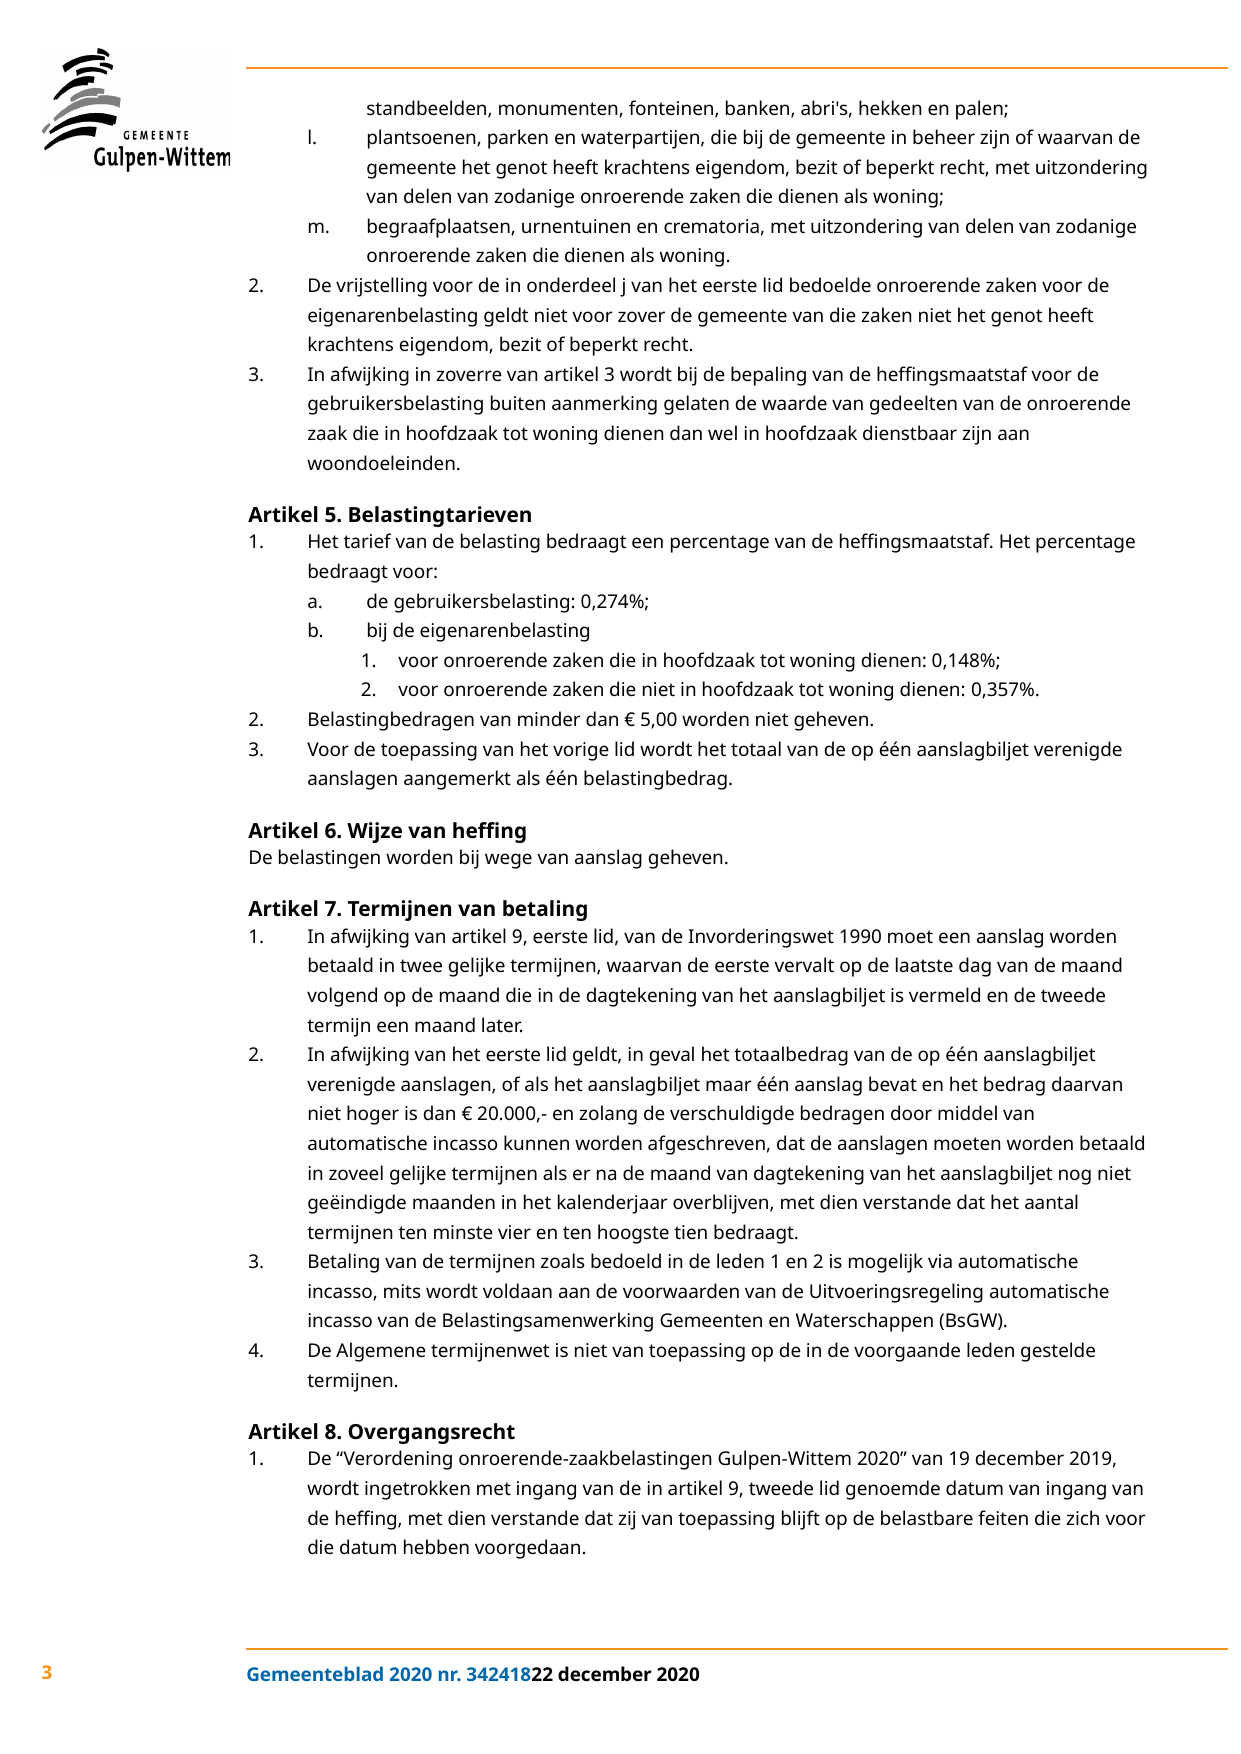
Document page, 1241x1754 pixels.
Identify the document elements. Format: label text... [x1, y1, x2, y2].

list voor onroerende zaken die niet in hoofdzaak tot woning dienen: 0,357%. [361, 677, 1152, 702]
list bij de eigenarenbelasting [307, 617, 1152, 643]
list De “Verordening onroerende-zaakbelastingen Gulpen-Wittem 2020” van 19 december 2019, wordt ingetrokken met ingang van de in artikel 9, tweede lid genoemde datum van ingang van de heffing, met dien verstande dat zij van toepassing blijft op de belastbare feiten die zich voor die datum hebben voorgedaan. [248, 1446, 1152, 1560]
list Het tarief van de belasting bedraagt een percentage van de heffingsmaatstaf. Het percentage bedraagt voor: [248, 529, 1152, 584]
list In afwijking van het eerste lid geldt, in geval het totaalbedrag van de op één aanslagbiljet verenigde aanslagen, of als het aanslagbiljet maar één aanslag bevat en het bedrag daarvan niet hoger is dan € 20.000,- en zolang de verschuldigde bedragen door middel van automatische incasso kunnen worden afgeschreven, dat de aanslagen moeten worden betaald in zoveel gelijke termijnen als er na de maand van dagtekening van het aanslagbiljet nog niet geëindigde maanden in het kalenderjaar overblijven, met dien verstande dat het aantal termijnen ten minste vier en ten hoogste tien bedraagt. [248, 1041, 1152, 1244]
list Belastingbedragen van minder dan € 5,00 worden niet geheven. [248, 706, 1152, 732]
list Betaling van de termijnen zoals bedoeld in de leden 1 en 2 is mogelijk via automatische incasso, mits wordt voldaan aan de voorwaarden van de Uitvoeringsregeling automatische incasso van de Belastingsamenwerking Gemeenten en Waterschappen (BsGW). [248, 1248, 1152, 1333]
list In afwijking in zoverre van artikel 3 wordt bij de bepaling van de heffingsmaatstaf voor de gebruikersbelasting buiten aanmerking gelaten de waarde van gedeelten van de onroerende zaak die in hoofdzaak tot woning dienen dan wel in hoofdzaak dienstbaar zijn aan woondoeleinden. [248, 361, 1152, 476]
list plantsoenen, parken en waterpartijen, die bij de gemeente in beheer zijn of waarvan de gemeente het genot heeft krachtens eigendom, bezit of beperkt recht, met uitzondering van delen van zodanige onroerende zaken die dienen als woning; [307, 124, 1152, 209]
list de gebruikersbelasting: 0,274%; [307, 588, 1152, 613]
text De belastingen worden bij wege van aanslag geheven. [248, 844, 1152, 870]
text Artikel 5. Belastingtarieven [248, 500, 1152, 529]
list Voor de toepassing van het vorige lid wordt het totaal van de op één aanslagbiljet verenigde aanslagen aangemerkt als één belastingbedrag. [248, 736, 1152, 791]
list voor onroerende zaken die in hoofdzaak tot woning dienen: 0,148%; [361, 647, 1152, 673]
text Artikel 8. Overgangsrecht [248, 1417, 1152, 1446]
list begraafplaatsen, urnentuinen en crematoria, met uitzondering van delen van zodanige onroerende zaken die dienen als woning. [307, 213, 1152, 268]
list In afwijking van artikel 9, eerste lid, van de Invorderingswet 1990 moet een aanslag worden betaald in twee gelijke termijnen, waarvan de eerste vervalt op de laatste dag van de maand volgend op de maand die in de dagtekening van het aanslagbiljet is vermeld en de tweede termijn een maand later. [248, 923, 1152, 1037]
text Artikel 6. Wijze van heffing [248, 816, 1152, 844]
picture [41, 47, 231, 172]
text Artikel 7. Termijnen van betaling [248, 894, 1152, 923]
list De Algemene termijnenwet is niet van toepassing op de in de voorgaande leden gestelde termijnen. [248, 1337, 1152, 1392]
list standbeelden, monumenten, fonteinen, banken, abri's, hekken en palen; [307, 95, 1152, 121]
list De vrijstelling voor de in onderdeel j van het eerste lid bedoelde onroerende zaken voor de eigenarenbelasting geldt niet voor zover de gemeente van die zaken niet het genot heeft krachtens eigendom, bezit of beperkt recht. [248, 272, 1152, 357]
